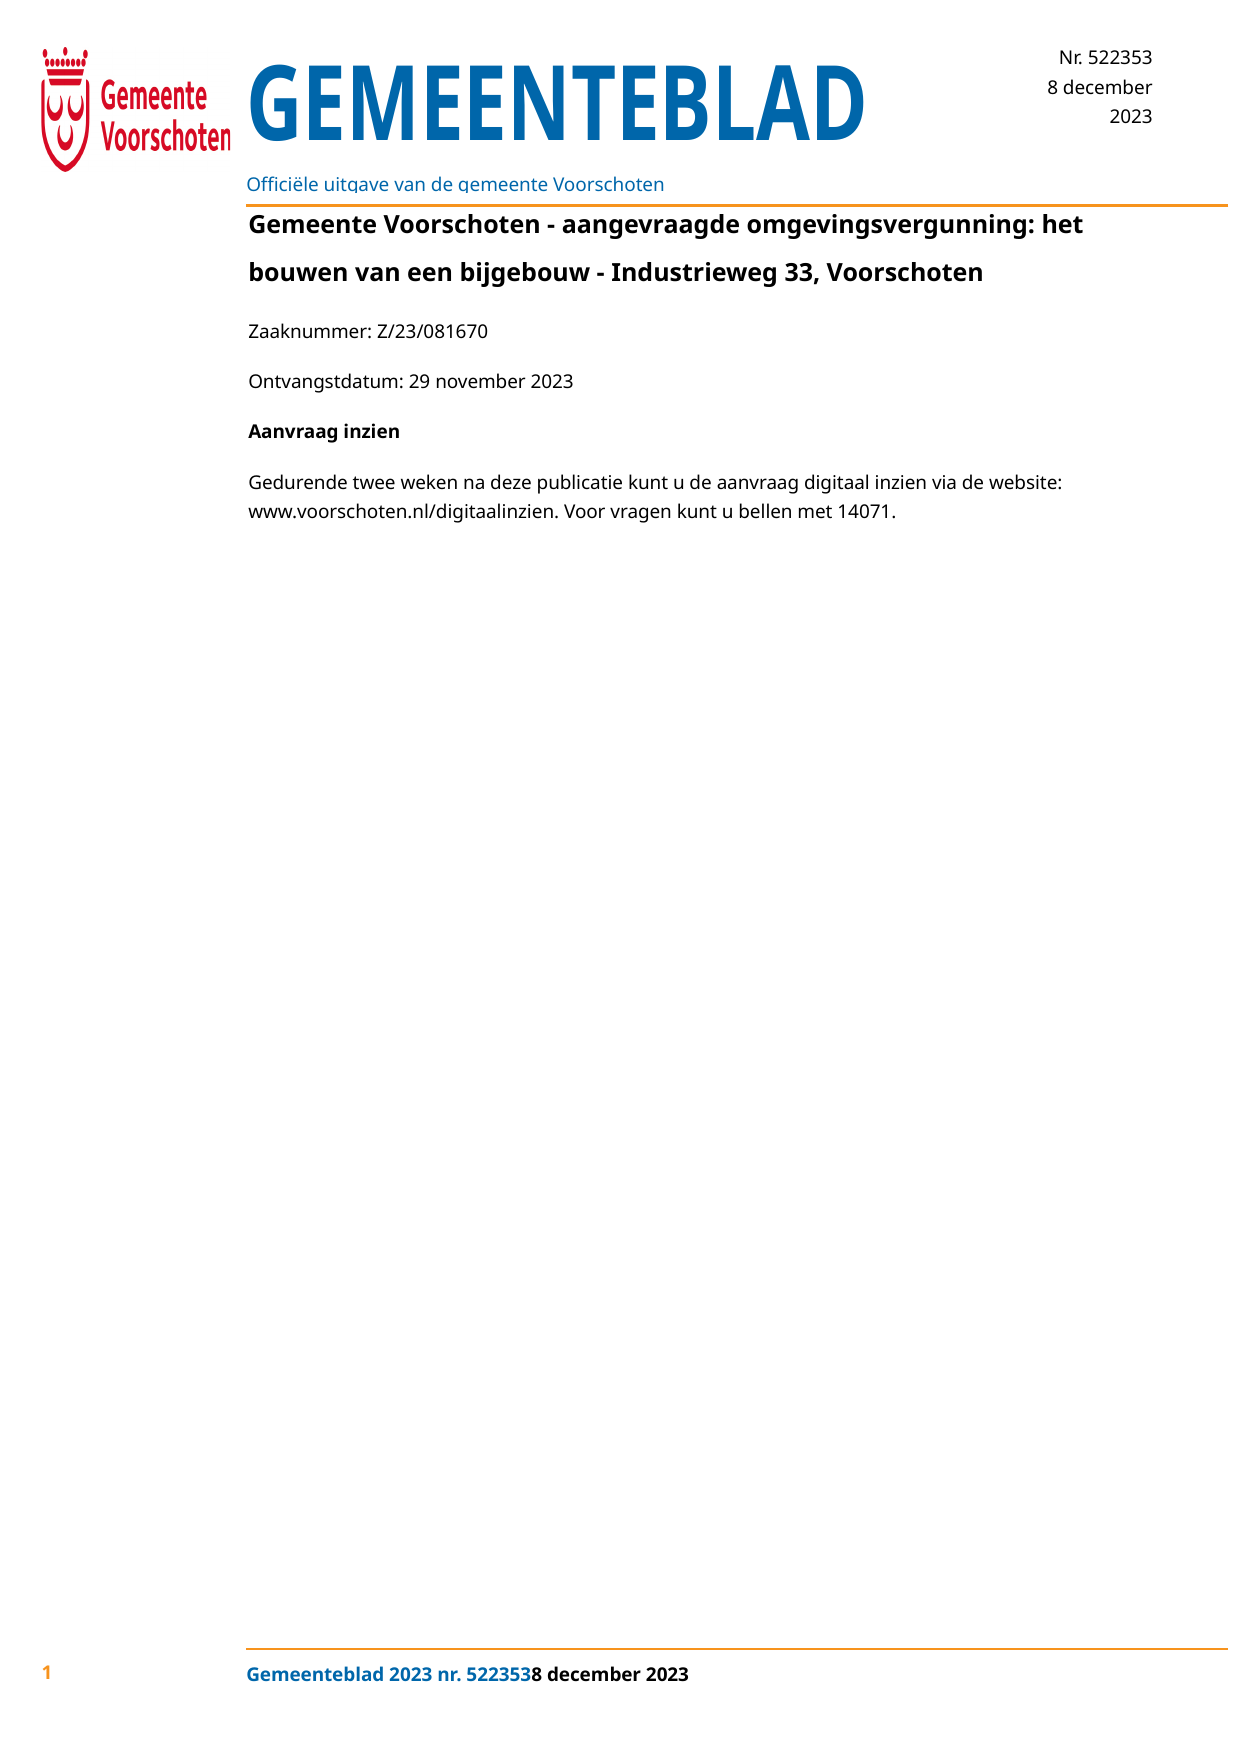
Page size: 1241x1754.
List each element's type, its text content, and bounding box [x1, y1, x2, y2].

text Ontvangstdatum: 29 november 2023 [248, 368, 1152, 394]
text Gedurende twee weken na deze publicatie kunt u de aanvraag digitaal inzien via de website: www.voorschoten.nl/digitaalinzien. Voor vragen kunt u bellen met 14071. [248, 469, 1152, 524]
text Zaaknummer: Z/23/081670 [248, 318, 1152, 344]
text Aanvraag inzien [248, 419, 1152, 444]
text Gemeente Voorschoten - aangevraagde omgevingsvergunning: het bouwen van een bijgebouw - Industrieweg 33, Voorschoten [248, 207, 1152, 288]
picture [41, 47, 231, 172]
